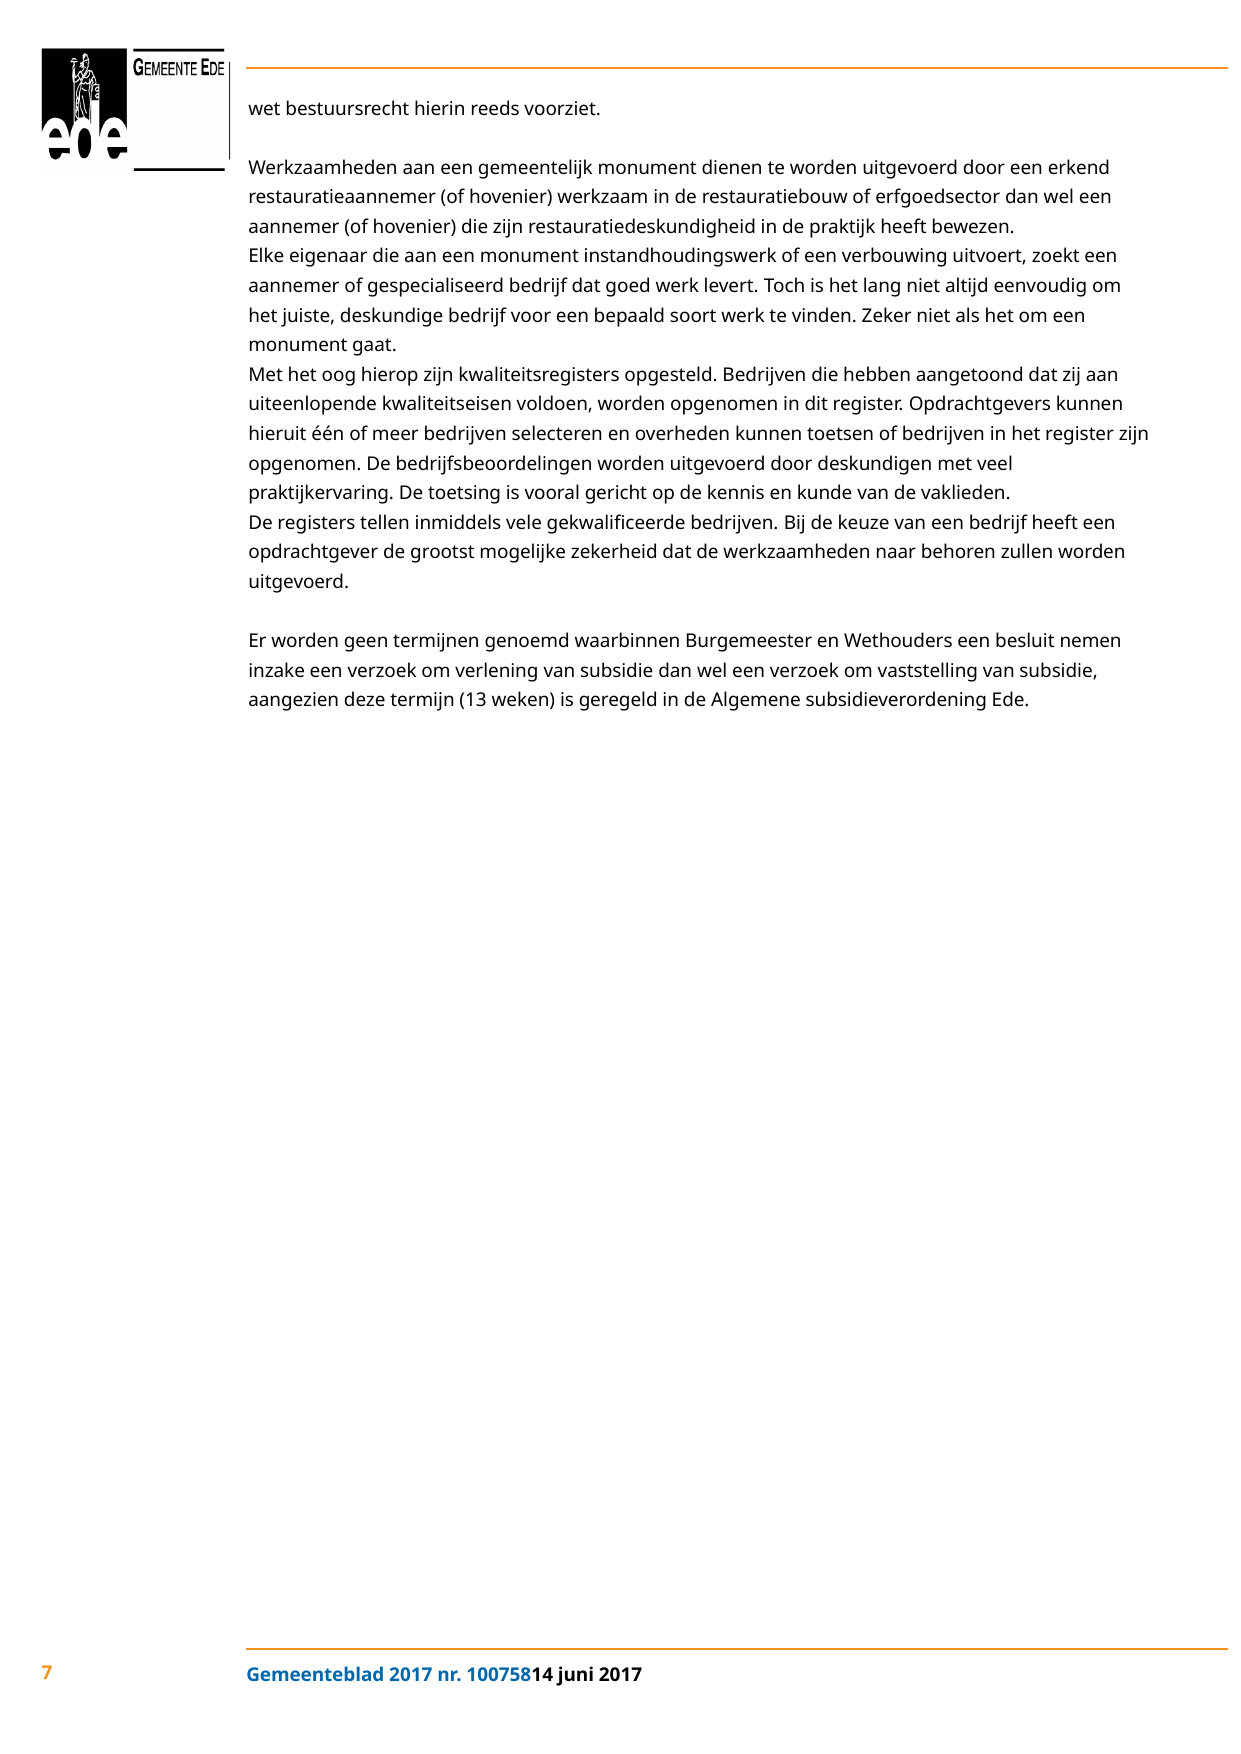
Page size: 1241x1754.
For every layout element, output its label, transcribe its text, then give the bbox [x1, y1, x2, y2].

text Elke eigenaar die aan een monument instandhoudingswerk of een verbouwing uitvoert, zoekt een aannemer of gespecialiseerd bedrijf dat goed werk levert. Toch is het lang niet altijd eenvoudig om het juiste, deskundige bedrijf voor een bepaald soort werk te vinden. Zeker niet als het om een monument gaat. [248, 243, 1152, 357]
text wet bestuursrecht hierin reeds voorziet. [248, 95, 1152, 121]
text Werkzaamheden aan een gemeentelijk monument dienen te worden uitgevoerd door een erkend restauratieaannemer (of hovenier) werkzaam in de restauratiebouw of erfgoedsector dan wel een aannemer (of hovenier) die zijn restauratiedeskundigheid in de praktijk heeft bewezen. [248, 154, 1152, 239]
picture [41, 47, 231, 172]
text Er worden geen termijnen genoemd waarbinnen Burgemeester en Wethouders een besluit nemen inzake een verzoek om verlening van subsidie dan wel een verzoek om vaststelling van subsidie, aangezien deze termijn (13 weken) is geregeld in de Algemene subsidieverordening Ede. [248, 627, 1152, 712]
text De registers tellen inmiddels vele gekwalificeerde bedrijven. Bij de keuze van een bedrijf heeft een opdrachtgever de grootst mogelijke zekerheid dat de werkzaamheden naar behoren zullen worden uitgevoerd. [248, 509, 1152, 594]
text Met het oog hierop zijn kwaliteitsregisters opgesteld. Bedrijven die hebben aangetoond dat zij aan uiteenlopende kwaliteitseisen voldoen, worden opgenomen in dit register. Opdrachtgevers kunnen hieruit één of meer bedrijven selecteren en overheden kunnen toetsen of bedrijven in het register zijn opgenomen. De bedrijfsbeoordelingen worden uitgevoerd door deskundigen met veel praktijkervaring. De toetsing is vooral gericht op de kennis en kunde van de vaklieden. [248, 361, 1152, 505]
